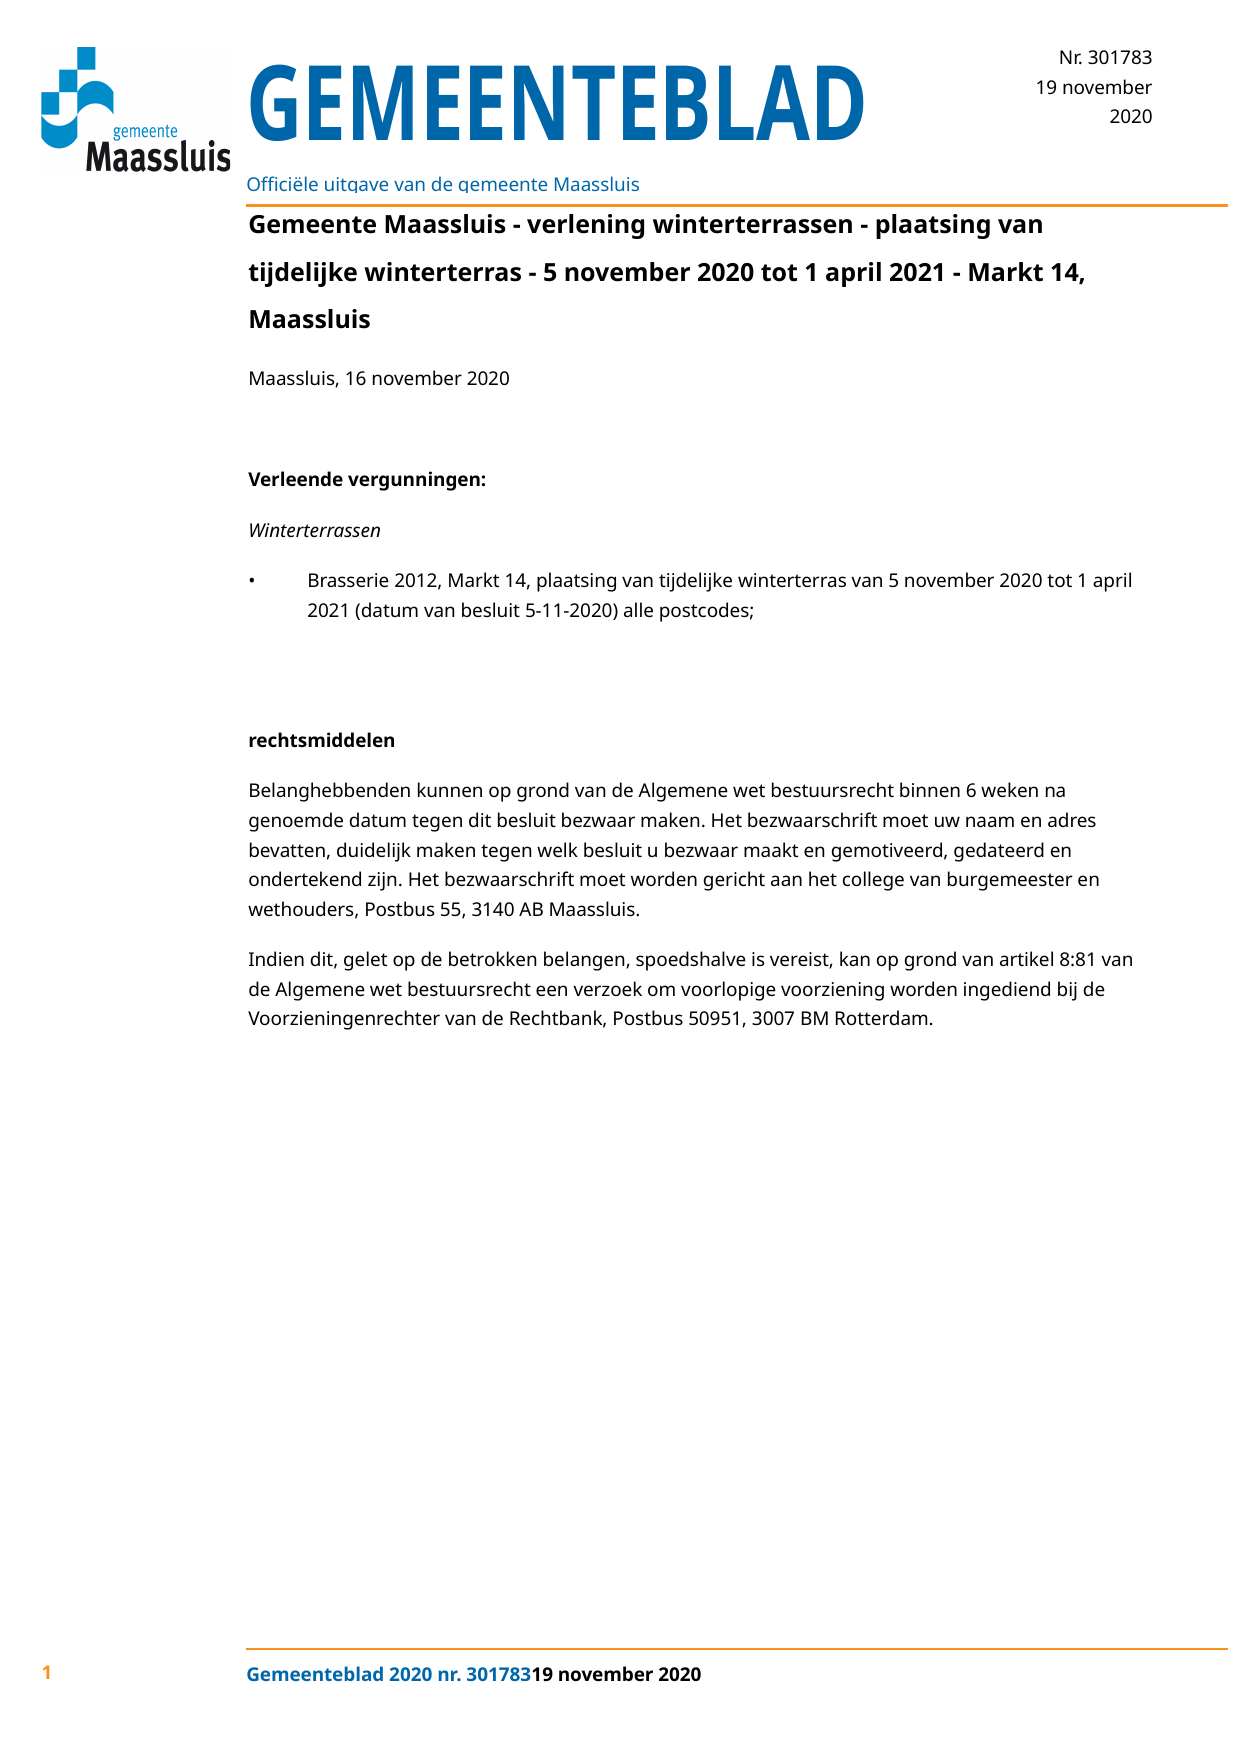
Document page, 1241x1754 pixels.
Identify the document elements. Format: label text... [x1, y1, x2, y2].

text Belanghebbenden kunnen op grond van de Algemene wet bestuursrecht binnen 6 weken na genoemde datum tegen dit besluit bezwaar maken. Het bezwaarschrift moet uw naam en adres bevatten, duidelijk maken tegen welk besluit u bezwaar maakt en gemotiveerd, gedateerd en ondertekend zijn. Het bezwaarschrift moet worden gericht aan het college van burgemeester en wethouders, Postbus 55, 3140 AB Maassluis. [248, 778, 1152, 922]
text rechtsmiddelen [248, 727, 1152, 753]
text Winterterrassen [248, 517, 1152, 542]
text Maassluis, 16 november 2020 [248, 366, 1152, 391]
list Brasserie 2012, Markt 14, plaatsing van tijdelijke winterterras van 5 november 2020 tot 1 april 2021 (datum van besluit 5-11-2020) alle postcodes; [248, 567, 1152, 622]
text Gemeente Maassluis - verlening winterterrassen - plaatsing van tijdelijke winterterras - 5 november 2020 tot 1 april 2021 - Markt 14, Maassluis [248, 207, 1152, 336]
picture [41, 47, 231, 172]
text Indien dit, gelet op de betrokken belangen, spoedshalve is vereist, kan op grond van artikel 8:81 van de Algemene wet bestuursrecht een verzoek om voorlopige voorziening worden ingediend bij de Voorzieningenrechter van de Rechtbank, Postbus 50951, 3007 BM Rotterdam. [248, 946, 1152, 1031]
picture [41, 47, 77, 92]
text Verleende vergunningen: [248, 466, 1152, 492]
